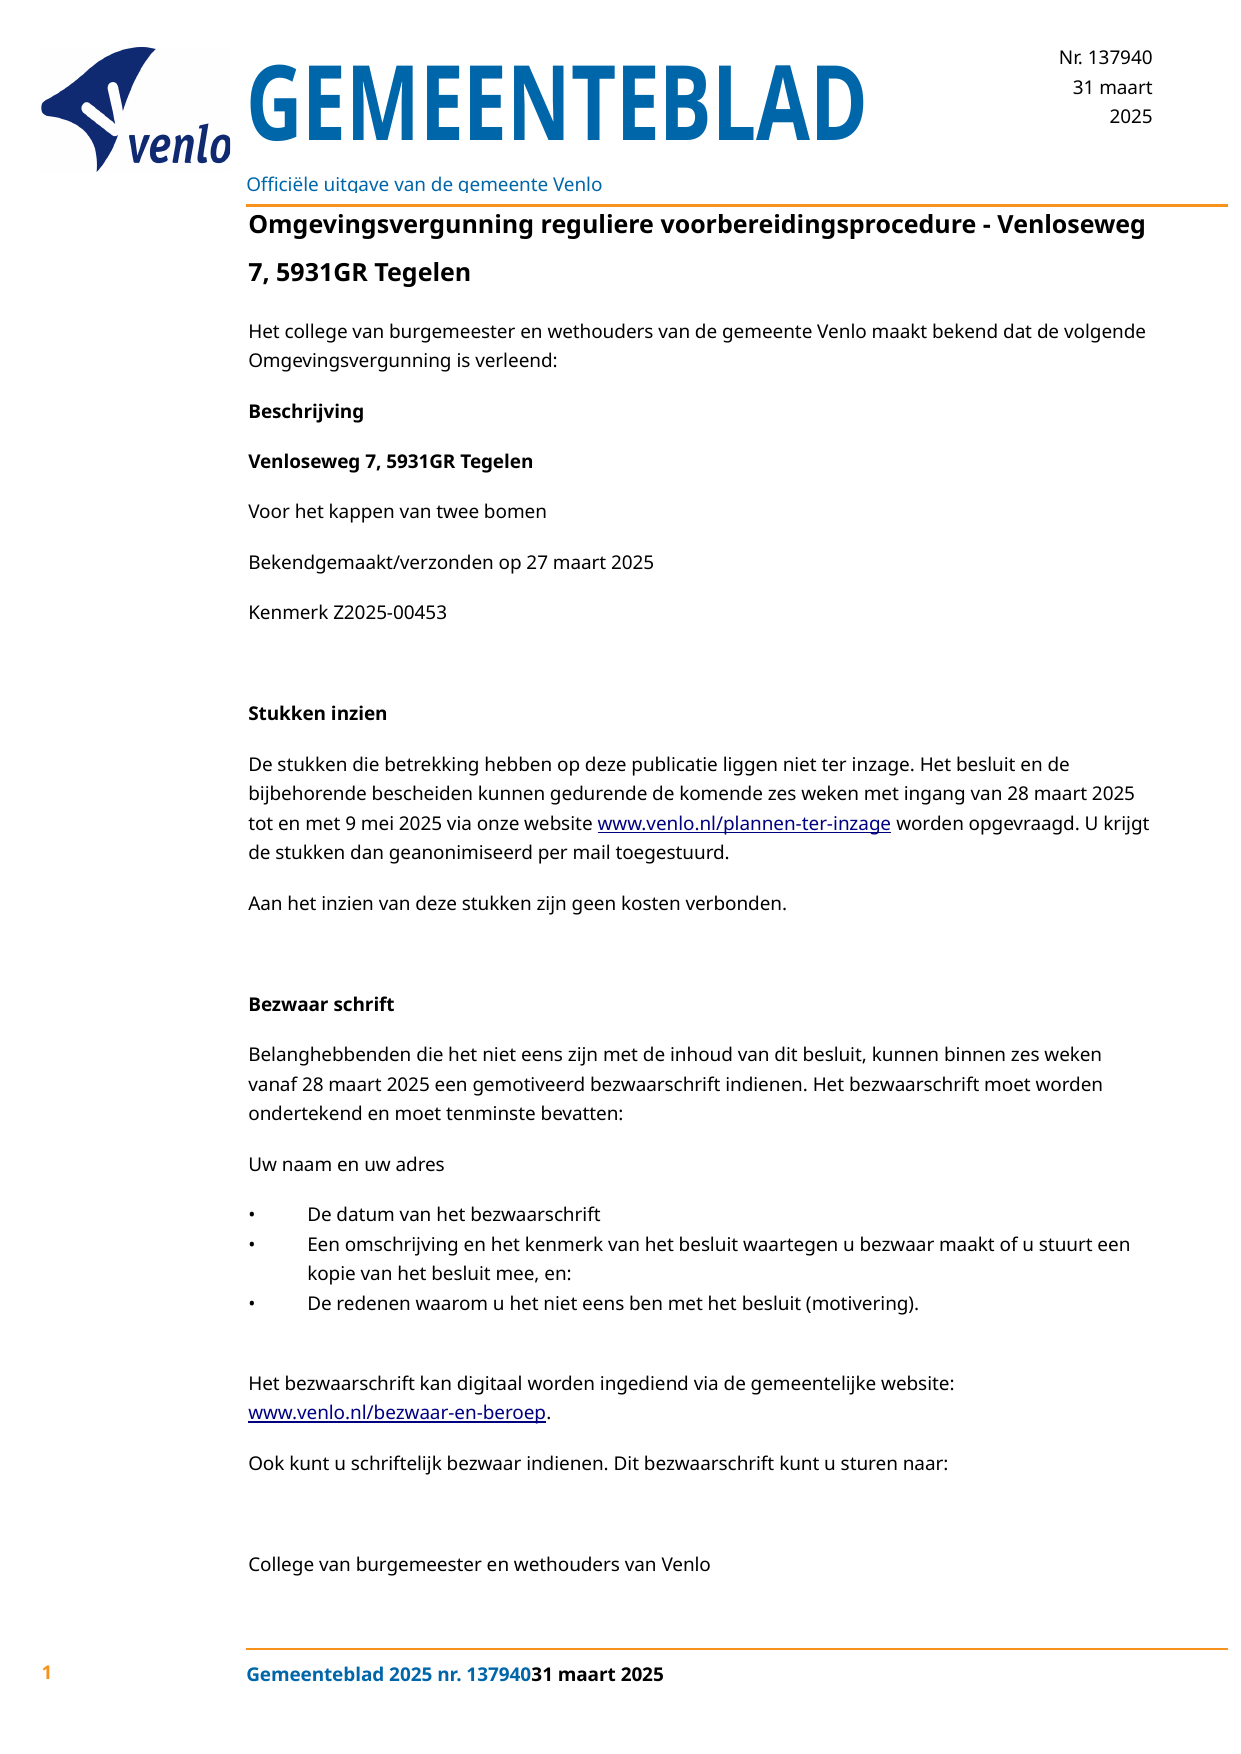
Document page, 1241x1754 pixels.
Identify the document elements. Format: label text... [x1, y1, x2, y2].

list De redenen waarom u het niet eens ben met het besluit (motivering). [248, 1290, 1152, 1316]
text Venloseweg 7, 5931GR Tegelen [248, 448, 1152, 474]
text De stukken die betrekking hebben op deze publicatie liggen niet ter inzage. Het besluit en de bijbehorende bescheiden kunnen gedurende de komende zes weken met ingang van 28 maart 2025 tot en met 9 mei 2025 via onze website www.venlo.nl/plannen-ter-inzage worden opgevraagd. U krijgt de stukken dan geanonimiseerd per mail toegestuurd. [248, 751, 1152, 865]
list Een omschrijving en het kenmerk van het besluit waartegen u bezwaar maakt of u stuurt een kopie van het besluit mee, en: [248, 1231, 1152, 1286]
text Beschrijving [248, 398, 1152, 424]
text Uw naam en uw adres [248, 1151, 1152, 1177]
text Belanghebbenden die het niet eens zijn met de inhoud van dit besluit, kunnen binnen zes weken vanaf 28 maart 2025 een gemotiveerd bezwaarschrift indienen. Het bezwaarschrift moet worden ondertekend en moet tenminste bevatten: [248, 1041, 1152, 1126]
list De datum van het bezwaarschrift [248, 1201, 1152, 1227]
text Aan het inzien van deze stukken zijn geen kosten verbonden. [248, 890, 1152, 916]
text Ook kunt u schriftelijk bezwaar indienen. Dit bezwaarschrift kunt u sturen naar: [248, 1450, 1152, 1476]
text Voor het kappen van twee bomen [248, 499, 1152, 524]
text Bezwaar schrift [248, 991, 1152, 1017]
picture [41, 47, 231, 172]
text Omgevingsvergunning reguliere voorbereidingsprocedure - Venloseweg 7, 5931GR Tegelen [248, 207, 1152, 288]
text Het bezwaarschrift kan digitaal worden ingediend via de gemeentelijke website: www.venlo.nl/bezwaar-en-beroep. [248, 1370, 1152, 1425]
text Kenmerk Z2025-00453 [248, 599, 1152, 625]
text College van burgemeester en wethouders van Venlo [248, 1551, 1152, 1577]
text Bekendgemaakt/verzonden op 27 maart 2025 [248, 549, 1152, 575]
text Stukken inzien [248, 700, 1152, 726]
text Het college van burgemeester en wethouders van de gemeente Venlo maakt bekend dat de volgende Omgevingsvergunning is verleend: [248, 318, 1152, 373]
